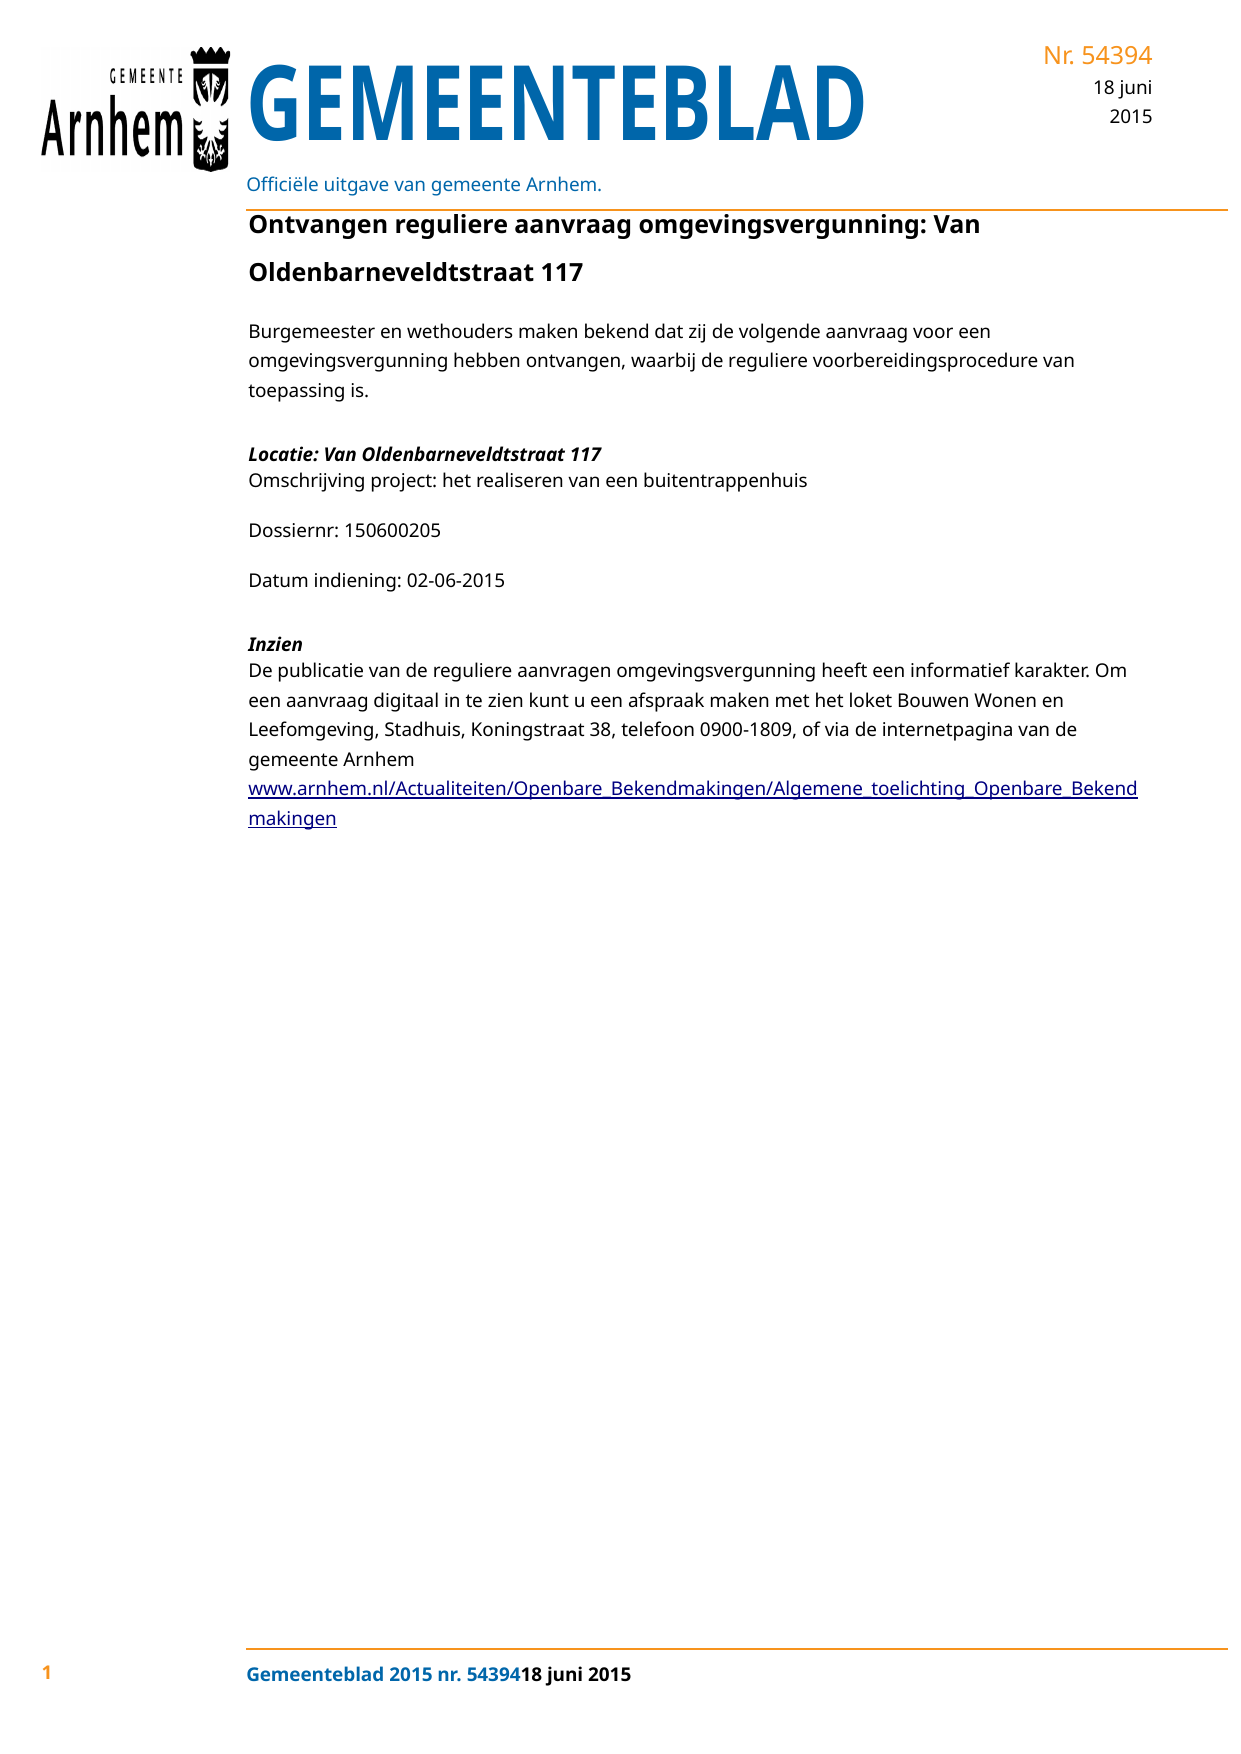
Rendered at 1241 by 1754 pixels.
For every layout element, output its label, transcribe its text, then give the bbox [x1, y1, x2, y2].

text Dossiernr: 150600205 [248, 517, 1152, 543]
text Omschrijving project: het realiseren van een buitentrappenhuis [248, 467, 1152, 492]
text Ontvangen reguliere aanvraag omgevingsvergunning: Van Oldenbarneveldtstraat 117 [248, 211, 1152, 288]
picture [41, 47, 231, 172]
text Locatie: Van Oldenbarneveldtstraat 117 [248, 441, 1152, 467]
text De publicatie van de reguliere aanvragen omgevingsvergunning heeft een informatief karakter. Om een aanvraag digitaal in te zien kunt u een afspraak maken met het loket Bouwen Wonen en Leefomgeving, Stadhuis, Koningstraat 38, telefoon 0900-1809, of via de internetpagina van de gemeente Arnhem www.arnhem.nl/Actualiteiten/Openbare_Bekendmakingen/Algemene_toelichting_Openbare_Bekendmakingen [248, 657, 1152, 831]
text Burgemeester en wethouders maken bekend dat zij de volgende aanvraag voor een omgevingsvergunning hebben ontvangen, waarbij de reguliere voorbereidingsprocedure van toepassing is. [248, 318, 1152, 403]
text Datum indiening: 02-06-2015 [248, 568, 1152, 593]
text Inzien [248, 632, 1152, 657]
